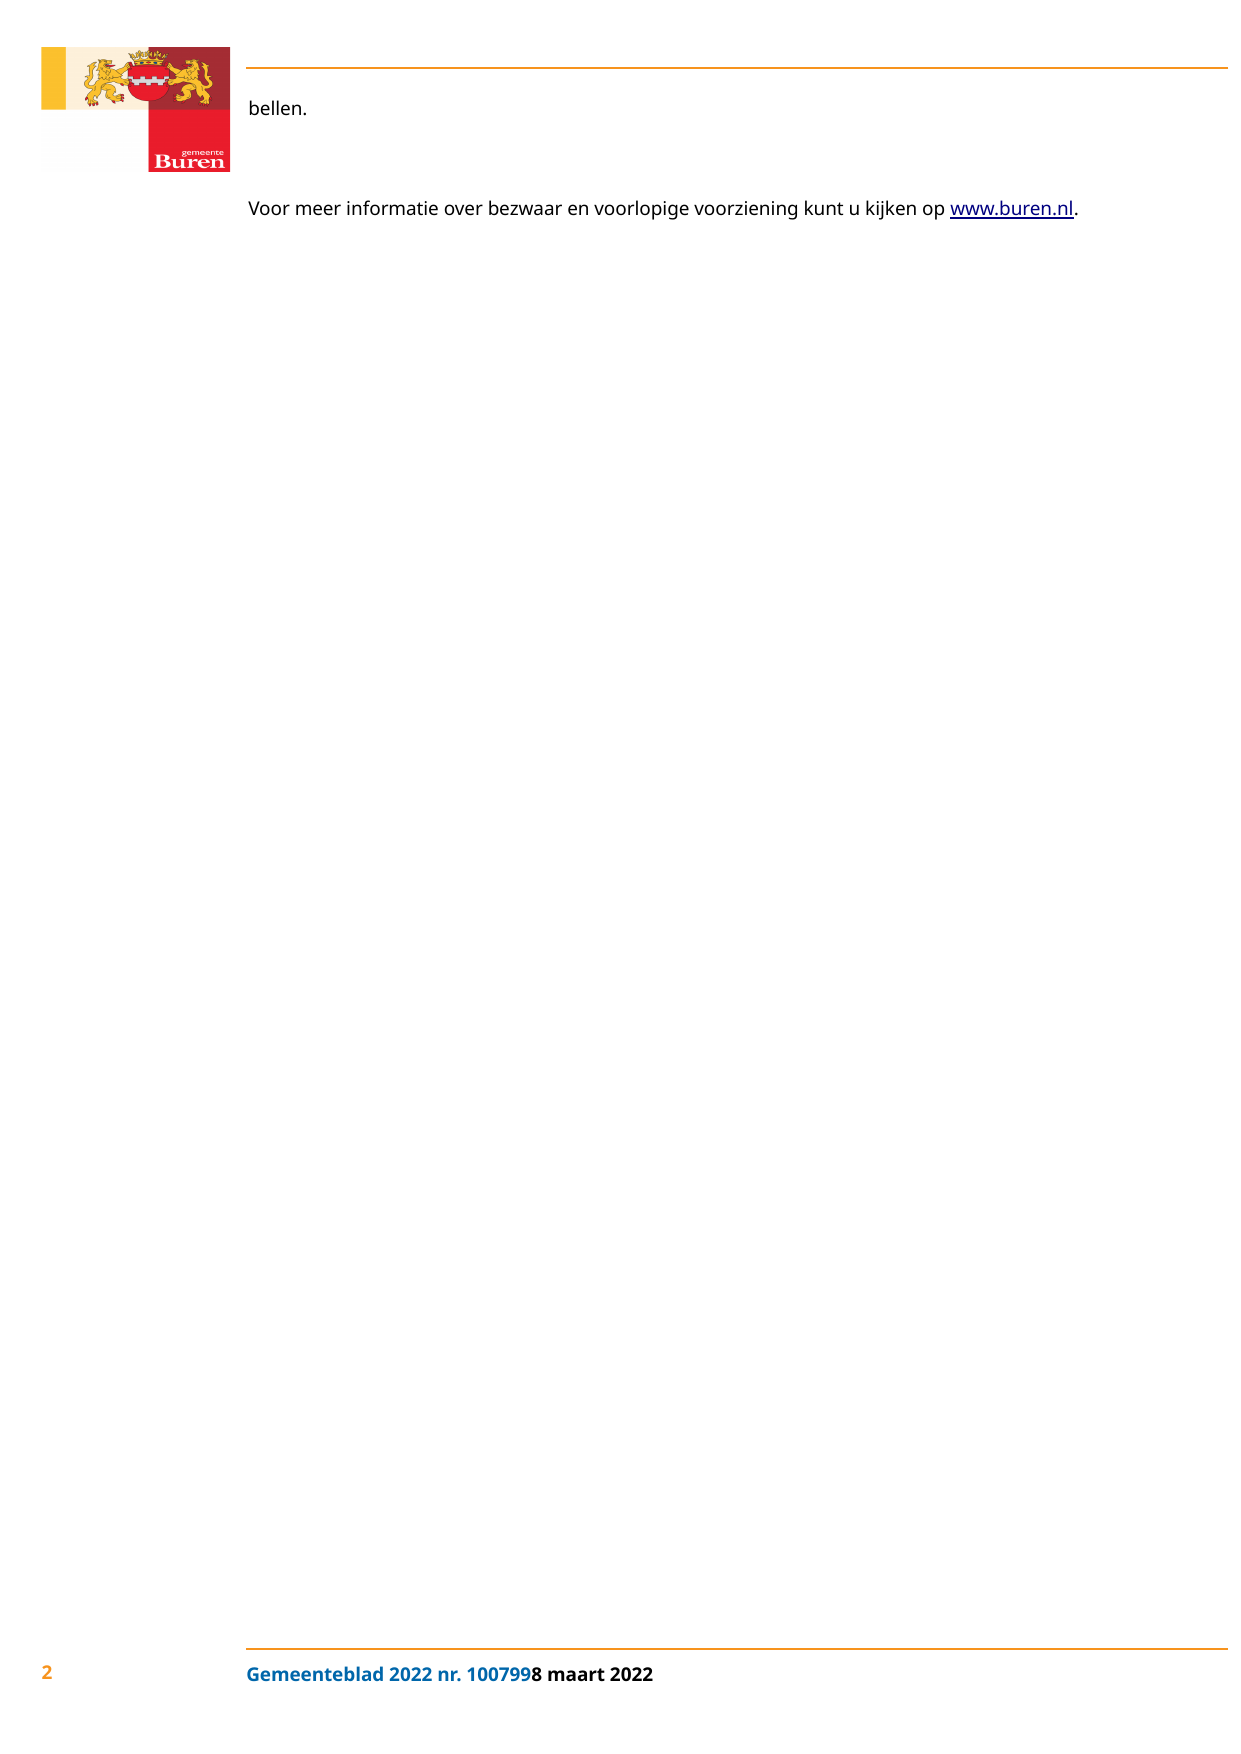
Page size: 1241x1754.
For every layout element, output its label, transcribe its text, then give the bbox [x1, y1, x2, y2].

text bellen. [248, 95, 1152, 121]
text Voor meer informatie over bezwaar en voorlopige voorziening kunt u kijken op www.buren.nl. [248, 196, 1152, 221]
picture [41, 47, 231, 172]
